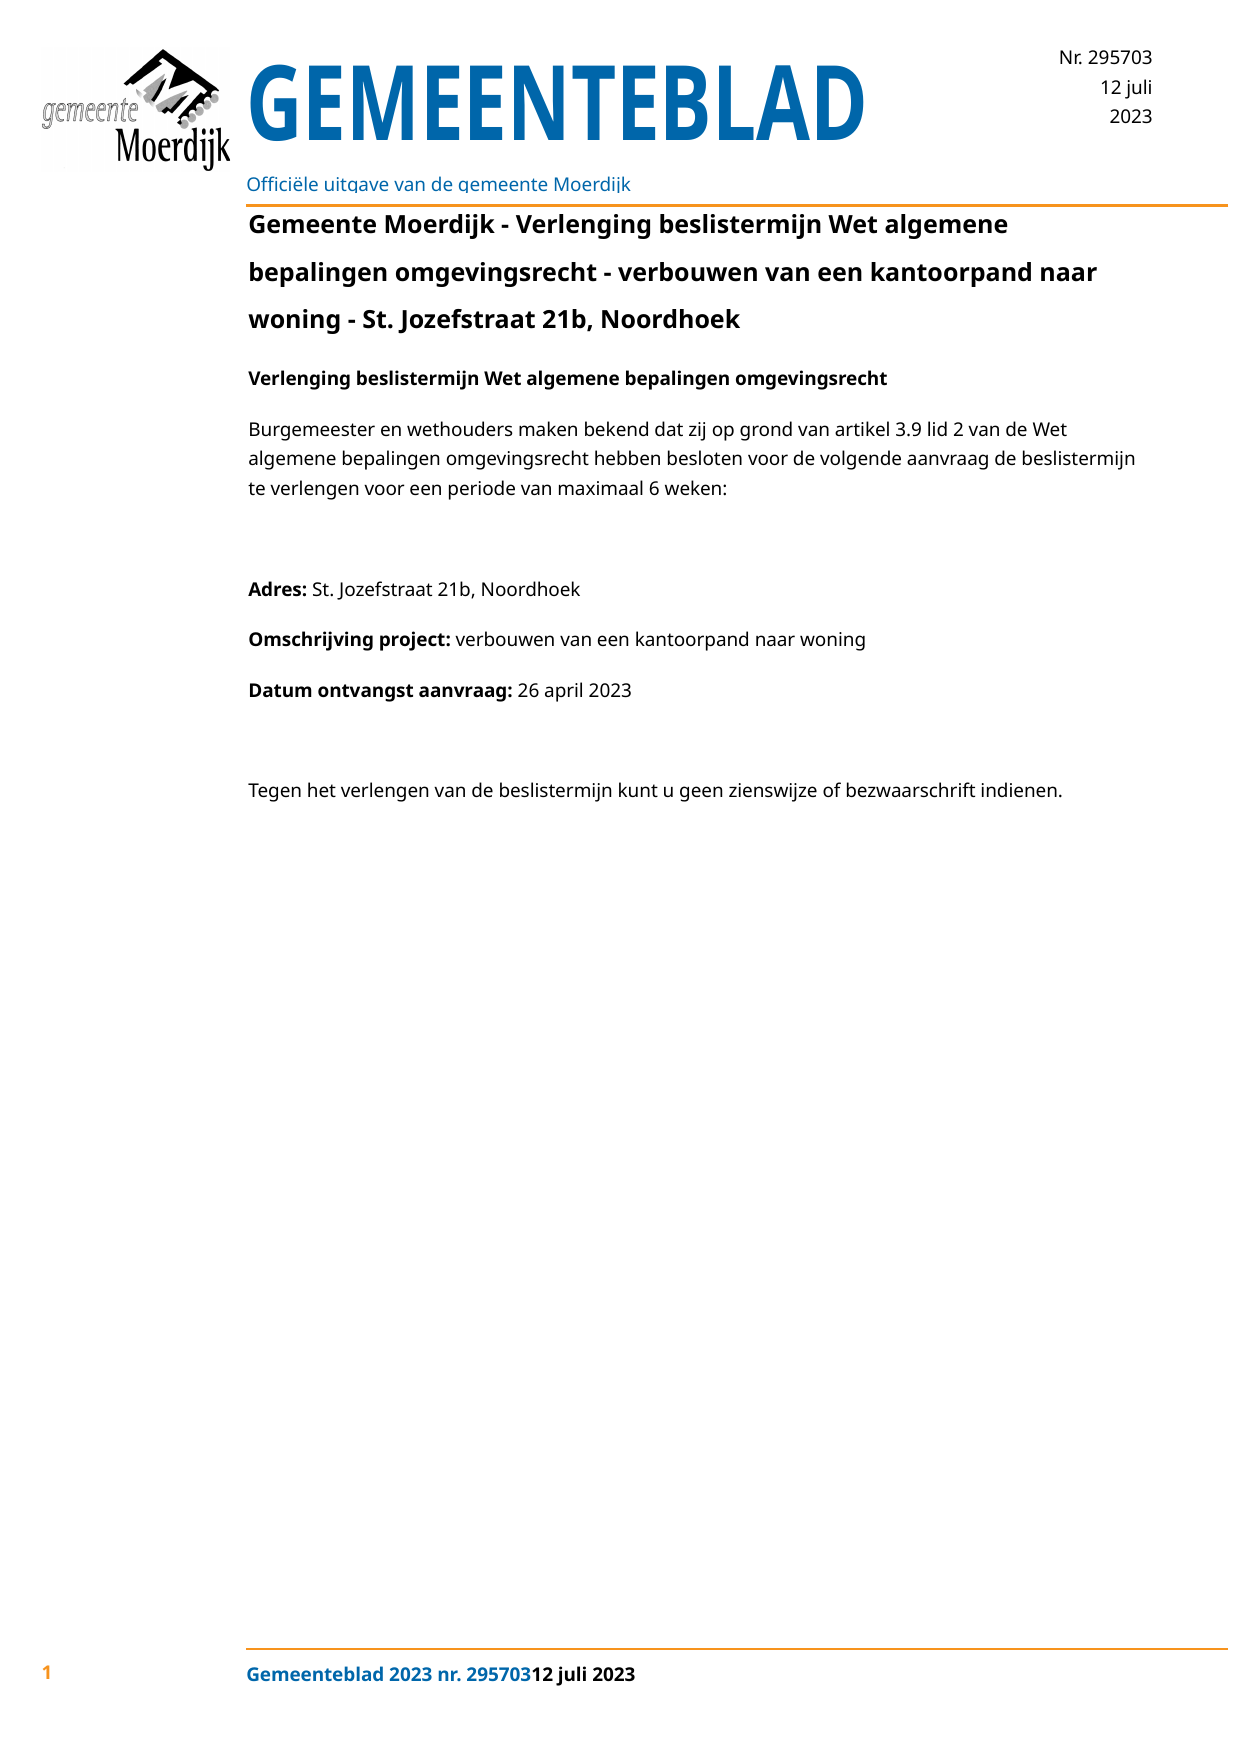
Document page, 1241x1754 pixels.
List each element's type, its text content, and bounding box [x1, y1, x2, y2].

text Gemeente Moerdijk - Verlenging beslistermijn Wet algemene bepalingen omgevingsrecht - verbouwen van een kantoorpand naar woning - St. Jozefstraat 21b, Noordhoek [248, 207, 1152, 336]
text Omschrijving project: verbouwen van een kantoorpand naar woning [248, 626, 1152, 652]
text Verlenging beslistermijn Wet algemene bepalingen omgevingsrecht [248, 366, 1152, 391]
text Adres: St. Jozefstraat 21b, Noordhoek [248, 576, 1152, 602]
text Burgemeester en wethouders maken bekend dat zij op grond van artikel 3.9 lid 2 van de Wet algemene bepalingen omgevingsrecht hebben besloten voor de volgende aanvraag de beslistermijn te verlengen voor een periode van maximaal 6 weken: [248, 416, 1152, 501]
picture [41, 47, 231, 172]
text Datum ontvangst aanvraag: 26 april 2023 [248, 677, 1152, 702]
text Tegen het verlengen van de beslistermijn kunt u geen zienswijze of bezwaarschrift indienen. [248, 778, 1152, 803]
